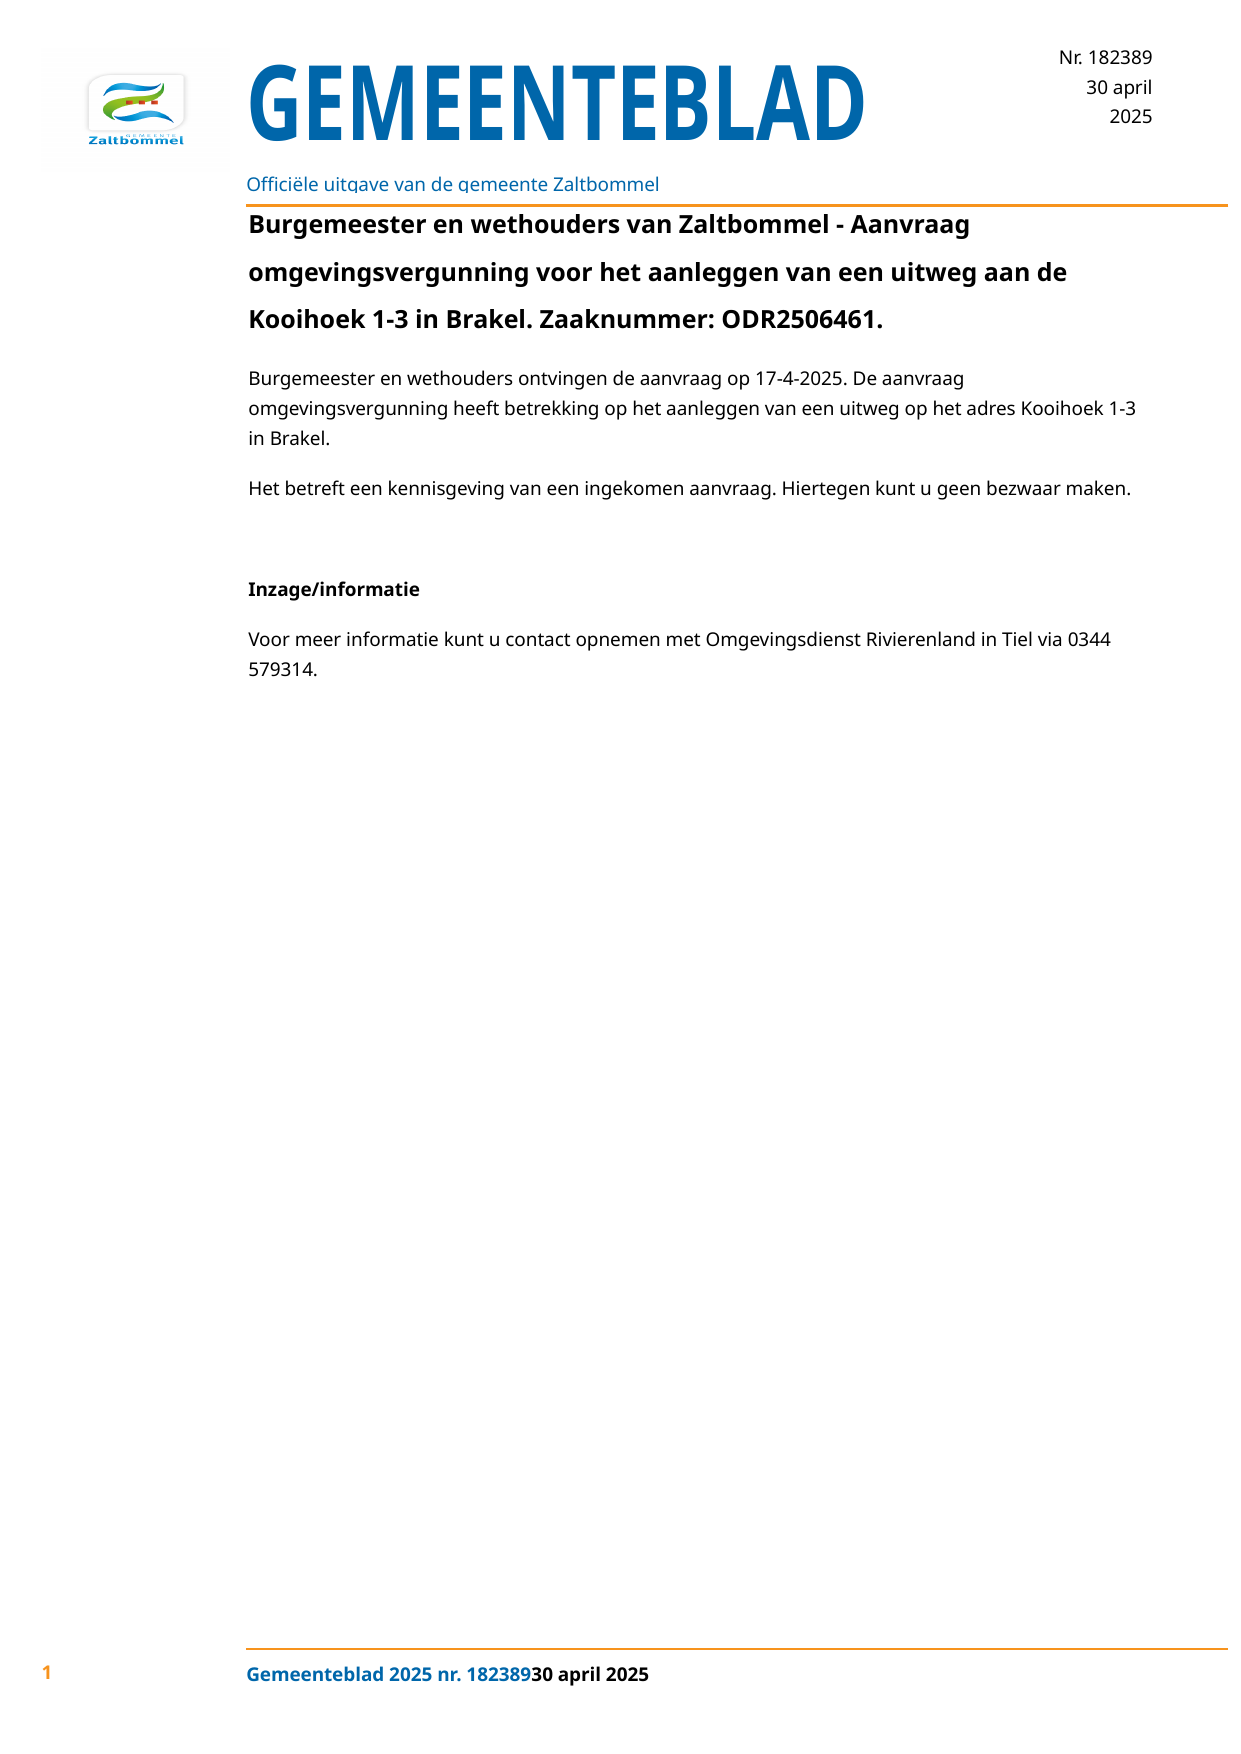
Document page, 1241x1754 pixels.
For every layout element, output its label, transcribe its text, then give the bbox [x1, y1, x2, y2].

text Inzage/informatie [248, 576, 1152, 602]
picture [41, 47, 231, 172]
text Burgemeester en wethouders van Zaltbommel - Aanvraag omgevingsvergunning voor het aanleggen van een uitweg aan de Kooihoek 1-3 in Brakel. Zaaknummer: ODR2506461. [248, 207, 1152, 336]
text Het betreft een kennisgeving van een ingekomen aanvraag. Hiertegen kunt u geen bezwaar maken. [248, 475, 1152, 501]
text Voor meer informatie kunt u contact opnemen met Omgevingsdienst Rivierenland in Tiel via 0344 579314. [248, 626, 1152, 682]
text Burgemeester en wethouders ontvingen de aanvraag op 17-4-2025. De aanvraag omgevingsvergunning heeft betrekking op het aanleggen van een uitweg op het adres Kooihoek 1-3 in Brakel. [248, 366, 1152, 450]
